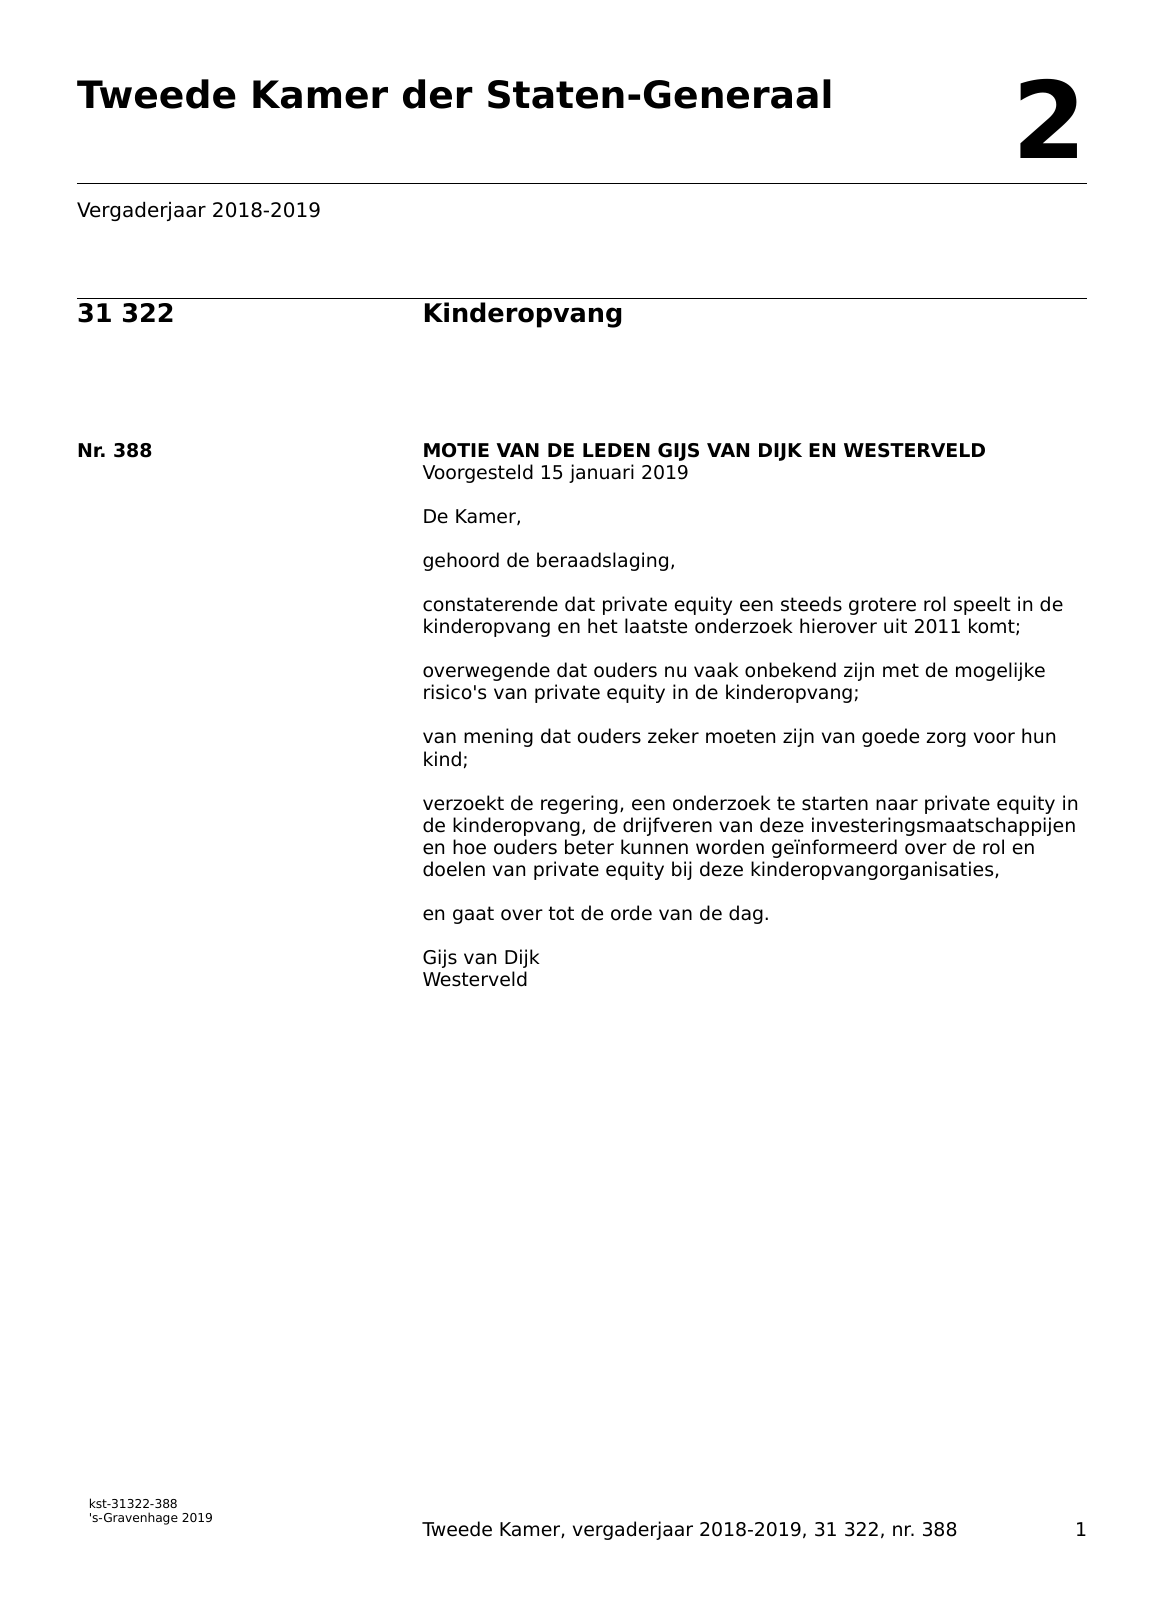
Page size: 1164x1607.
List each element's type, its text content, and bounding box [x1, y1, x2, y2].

text Westerveld [422, 969, 1087, 991]
table_header Tweede Kamer der Staten-Generaal [77, 59, 886, 183]
text Voorgesteld 15 januari 2019 [422, 462, 1087, 484]
text kst-31322-388 [88, 1497, 323, 1511]
text De Kamer, [422, 506, 1087, 528]
text van mening dat ouders zeker moeten zijn van goede zorg voor hun kind; [422, 726, 1087, 770]
table_header 2 [886, 59, 1087, 183]
text Gijs van Dijk [422, 947, 1087, 969]
text 's-Gravenhage 2019 [88, 1511, 323, 1525]
text overwegende dat ouders nu vaak onbekend zijn met de mogelijke risico's van private equity in de kinderopvang; [422, 660, 1087, 704]
text gehoord de beraadslaging, [422, 550, 1087, 572]
subtitle Nr. 388 MOTIE VAN DE LEDEN GIJS VAN DIJK EN WESTERVELD [77, 440, 1087, 462]
table_cell Vergaderjaar 2018-2019 [77, 184, 1087, 298]
subtitle 31 322 Kinderopvang [77, 299, 1087, 329]
text constaterende dat private equity een steeds grotere rol speelt in de kinderopvang en het laatste onderzoek hierover uit 2011 komt; [422, 594, 1087, 638]
text en gaat over tot de orde van de dag. [422, 903, 1087, 925]
text verzoekt de regering, een onderzoek te starten naar private equity in de kinderopvang, de drijfveren van deze investeringsmaatschappijen en hoe ouders beter kunnen worden geïnformeerd over de rol en doelen van private equity bij deze kinderopvangorganisaties, [422, 793, 1087, 881]
